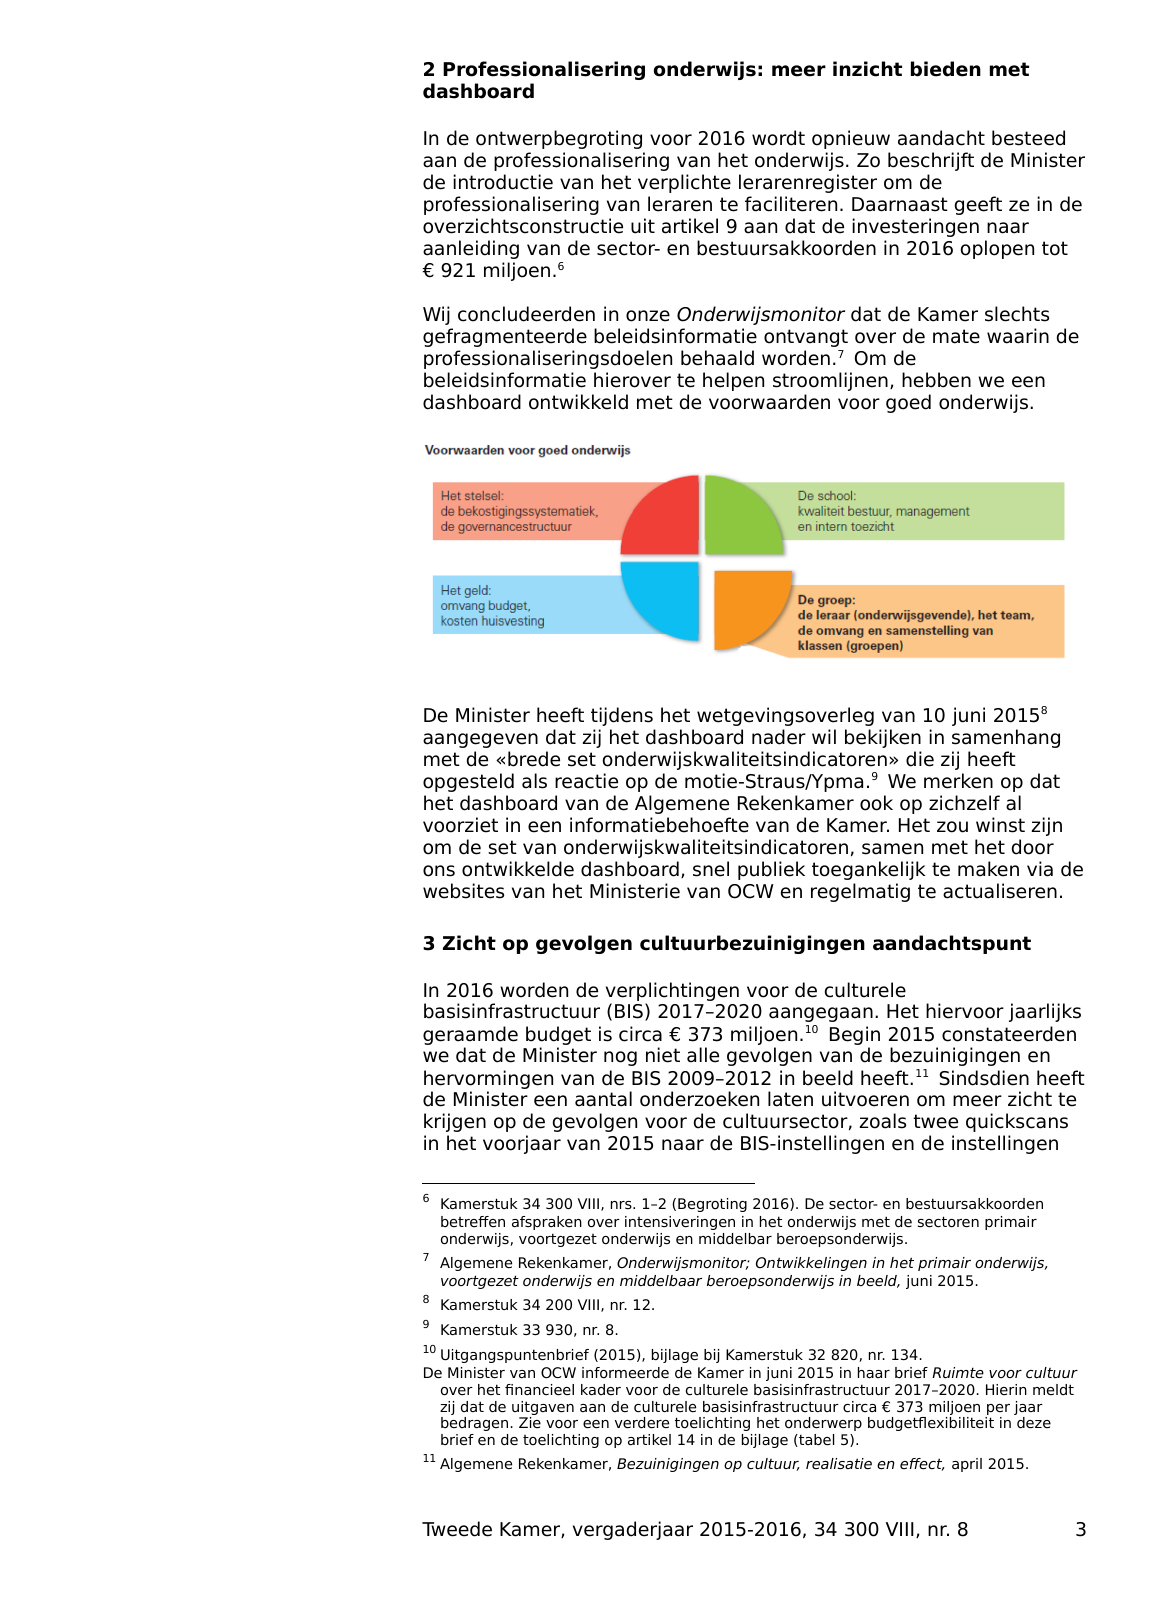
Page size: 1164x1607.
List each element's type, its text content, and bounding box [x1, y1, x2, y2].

text De Minister heeft tijdens het wetgevingsoverleg van 10 juni 2015 aangegeven dat zij het dashboard nader wil bekijken in samenhang met de «brede set onderwijskwaliteitsindicatoren» die zij heeft opgesteld als reactie op de motie-Straus/Ypma. We merken op dat het dashboard van de Algemene Rekenkamer ook op zichzelf al voorziet in een informatiebehoefte van de Kamer. Het zou winst zijn om de set van onderwijskwaliteitsindicatoren, samen met het door ons ontwikkelde dashboard, snel publiek toegankelijk te maken via de websites van het Ministerie van OCW en regelmatig te actualiseren. [422, 705, 1087, 902]
text In de ontwerpbegroting voor 2016 wordt opnieuw aandacht besteed aan de professionalisering van het onderwijs. Zo beschrijft de Minister de introductie van het verplichte lerarenregister om de professionalisering van leraren te faciliteren. Daarnaast geeft ze in de overzichtsconstructie uit artikel 9 aan dat de investeringen naar aanleiding van de sector- en bestuursakkoorden in 2016 oplopen tot € 921 miljoen. [422, 128, 1087, 282]
subtitle 3 Zicht op gevolgen cultuurbezuinigingen aandachtspunt [422, 932, 1087, 954]
picture [422, 436, 1072, 661]
text Algemene Rekenkamer, Onderwijsmonitor; Ontwikkelingen in het primair onderwijs, voortgezet onderwijs en middelbaar beroepsonderwijs in beeld, juni 2015. [422, 1251, 1087, 1290]
text Kamerstuk 33 930, nr. 8. [422, 1318, 1087, 1340]
text Uitgangspuntenbrief (2015), bijlage bij Kamerstuk 32 820, nr. 134. [422, 1343, 1087, 1365]
text Kamerstuk 34 300 VIII, nrs. 1–2 (Begroting 2016). De sector- en bestuursakkoorden betreffen afspraken over intensiveringen in het onderwijs met de sectoren primair onderwijs, voortgezet onderwijs en middelbar beroepsonderwijs. [422, 1192, 1087, 1248]
subtitle 2 Professionalisering onderwijs: meer inzicht bieden met dashboard [422, 59, 1087, 103]
text De Minister van OCW informeerde de Kamer in juni 2015 in haar brief Ruimte voor cultuur over het financieel kader voor de culturele basisinfrastructuur 2017–2020. Hierin meldt zij dat de uitgaven aan de culturele basisinfrastructuur circa € 373 miljoen per jaar bedragen. Zie voor een verdere toelichting het onderwerp budgetflexibiliteit in deze brief en de toelichting op artikel 14 in de bijlage (tabel 5). [422, 1365, 1087, 1449]
text Algemene Rekenkamer, Bezuinigingen op cultuur, realisatie en effect, april 2015. [422, 1452, 1087, 1474]
text Wij concludeerden in onze Onderwijsmonitor dat de Kamer slechts gefragmenteerde beleidsinformatie ontvangt over de mate waarin de professionaliseringsdoelen behaald worden. Om de beleidsinformatie hierover te helpen stroomlijnen, hebben we een dashboard ontwikkeld met de voorwaarden voor goed onderwijs. [422, 304, 1087, 414]
text Kamerstuk 34 200 VIII, nr. 12. [422, 1293, 1087, 1315]
text In 2016 worden de verplichtingen voor de culturele basisinfrastructuur (BIS) 2017–2020 aangegaan. Het hiervoor jaarlijks geraamde budget is circa € 373 miljoen. Begin 2015 constateerden we dat de Minister nog niet alle gevolgen van de bezuinigingen en hervormingen van de BIS 2009–2012 in beeld heeft. Sindsdien heeft de Minister een aantal onderzoeken laten uitvoeren om meer zicht te krijgen op de gevolgen voor de cultuursector, zoals twee quickscans in het voorjaar van 2015 naar de BIS-instellingen en de instellingen [422, 979, 1087, 1155]
